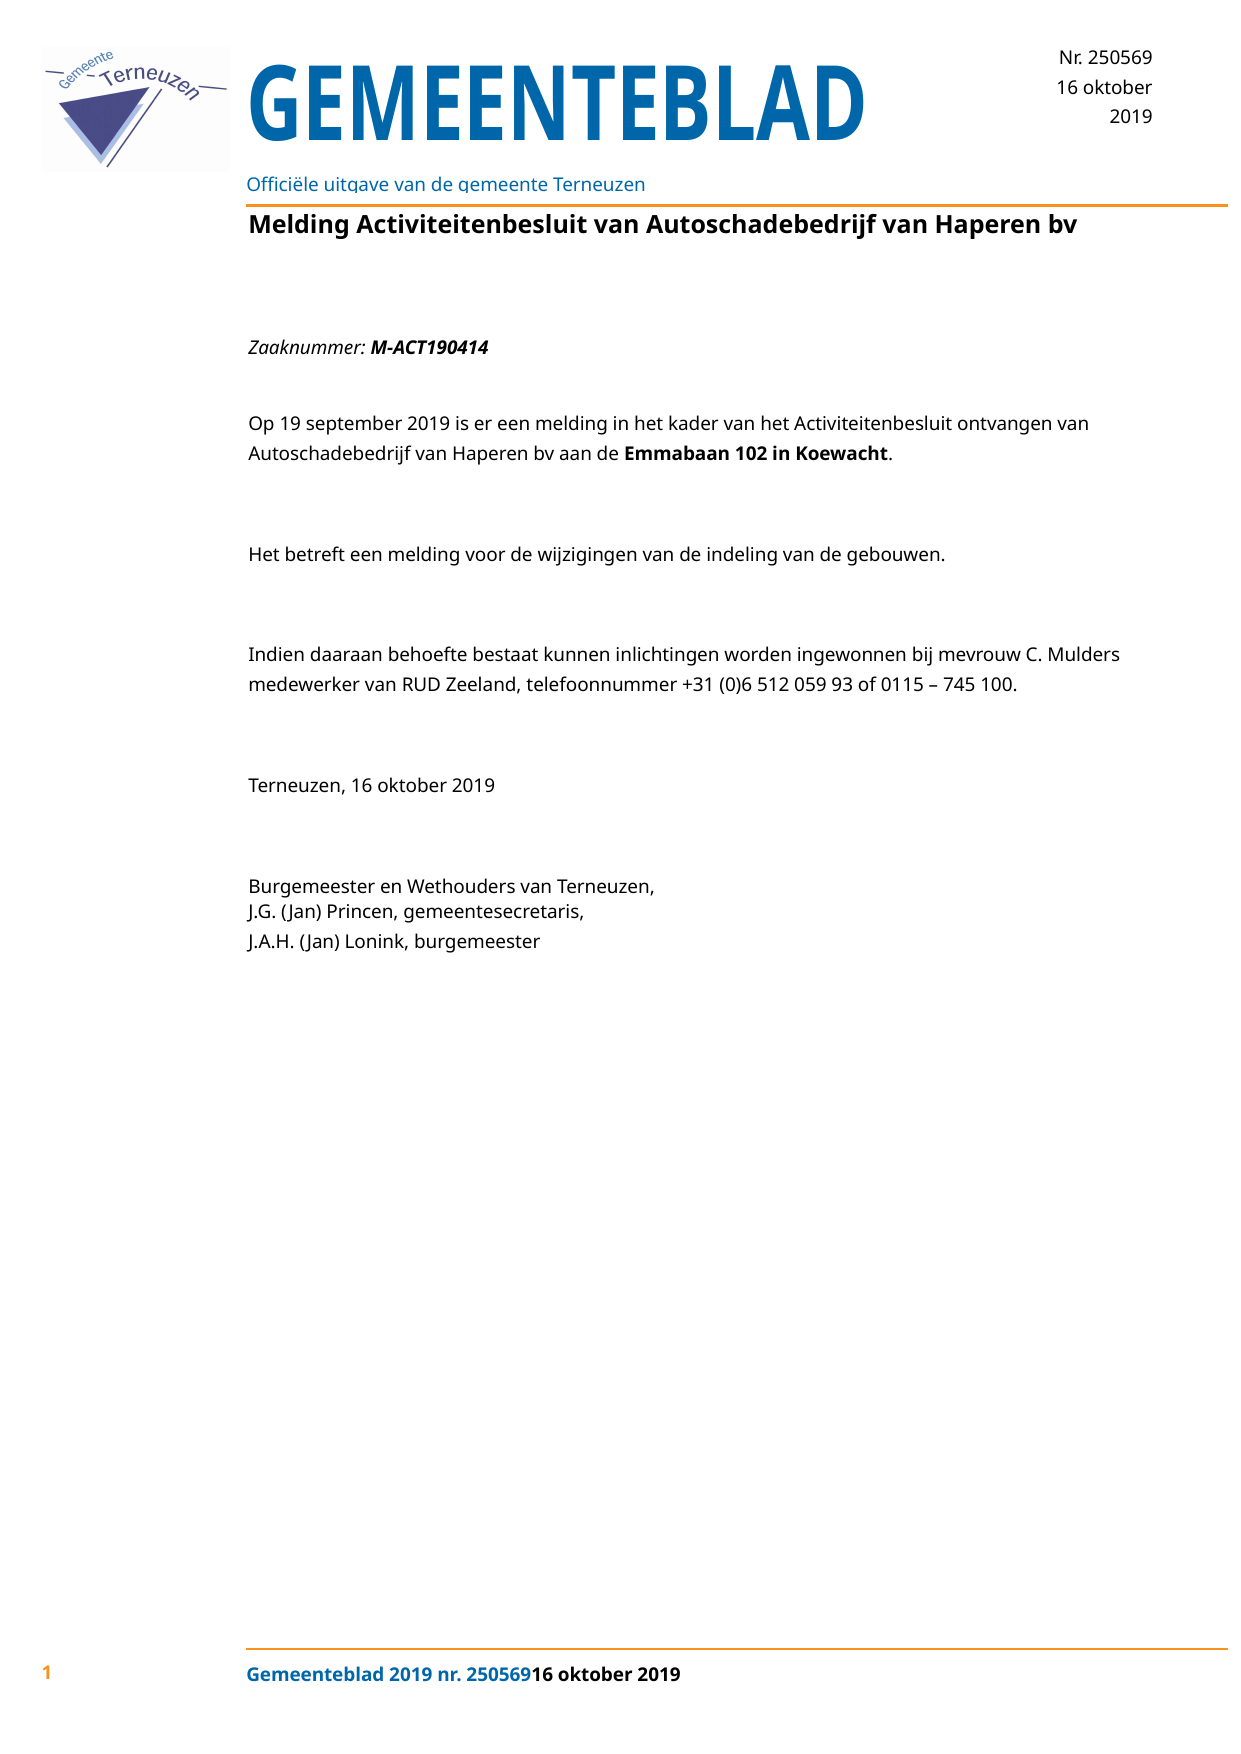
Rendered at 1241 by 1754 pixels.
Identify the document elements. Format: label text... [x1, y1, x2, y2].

text Het betreft een melding voor de wijzigingen van de indeling van de gebouwen. [248, 541, 1152, 567]
table_header Burgemeester en Wethouders van Terneuzen, [248, 873, 1152, 899]
table_cell [248, 1013, 700, 1039]
text Zaaknummer: M-ACT190414 [248, 334, 1152, 360]
picture [41, 47, 231, 172]
table_cell [700, 1013, 1152, 1039]
table_cell [700, 1065, 1152, 1090]
table_cell [248, 1039, 1152, 1065]
table_cell J.G. (Jan) Princen, gemeentesecretaris, J.A.H. (Jan) Lonink, burgemeester [248, 899, 700, 1013]
table_cell [248, 1065, 700, 1090]
text Op 19 september 2019 is er een melding in het kader van het Activiteitenbesluit ontvangen van Autoschadebedrijf van Haperen bv aan de Emmabaan 102 in Koewacht. [248, 410, 1152, 466]
text Terneuzen, 16 oktober 2019 [248, 772, 1152, 798]
table_cell [700, 899, 1152, 1013]
text Indien daaraan behoefte bestaat kunnen inlichtingen worden ingewonnen bij mevrouw C. Mulders medewerker van RUD Zeeland, telefoonnummer +31 (0)6 512 059 93 of 0115 – 745 100. [248, 642, 1152, 697]
text Melding Activiteitenbesluit van Autoschadebedrijf van Haperen bv [248, 207, 1152, 241]
